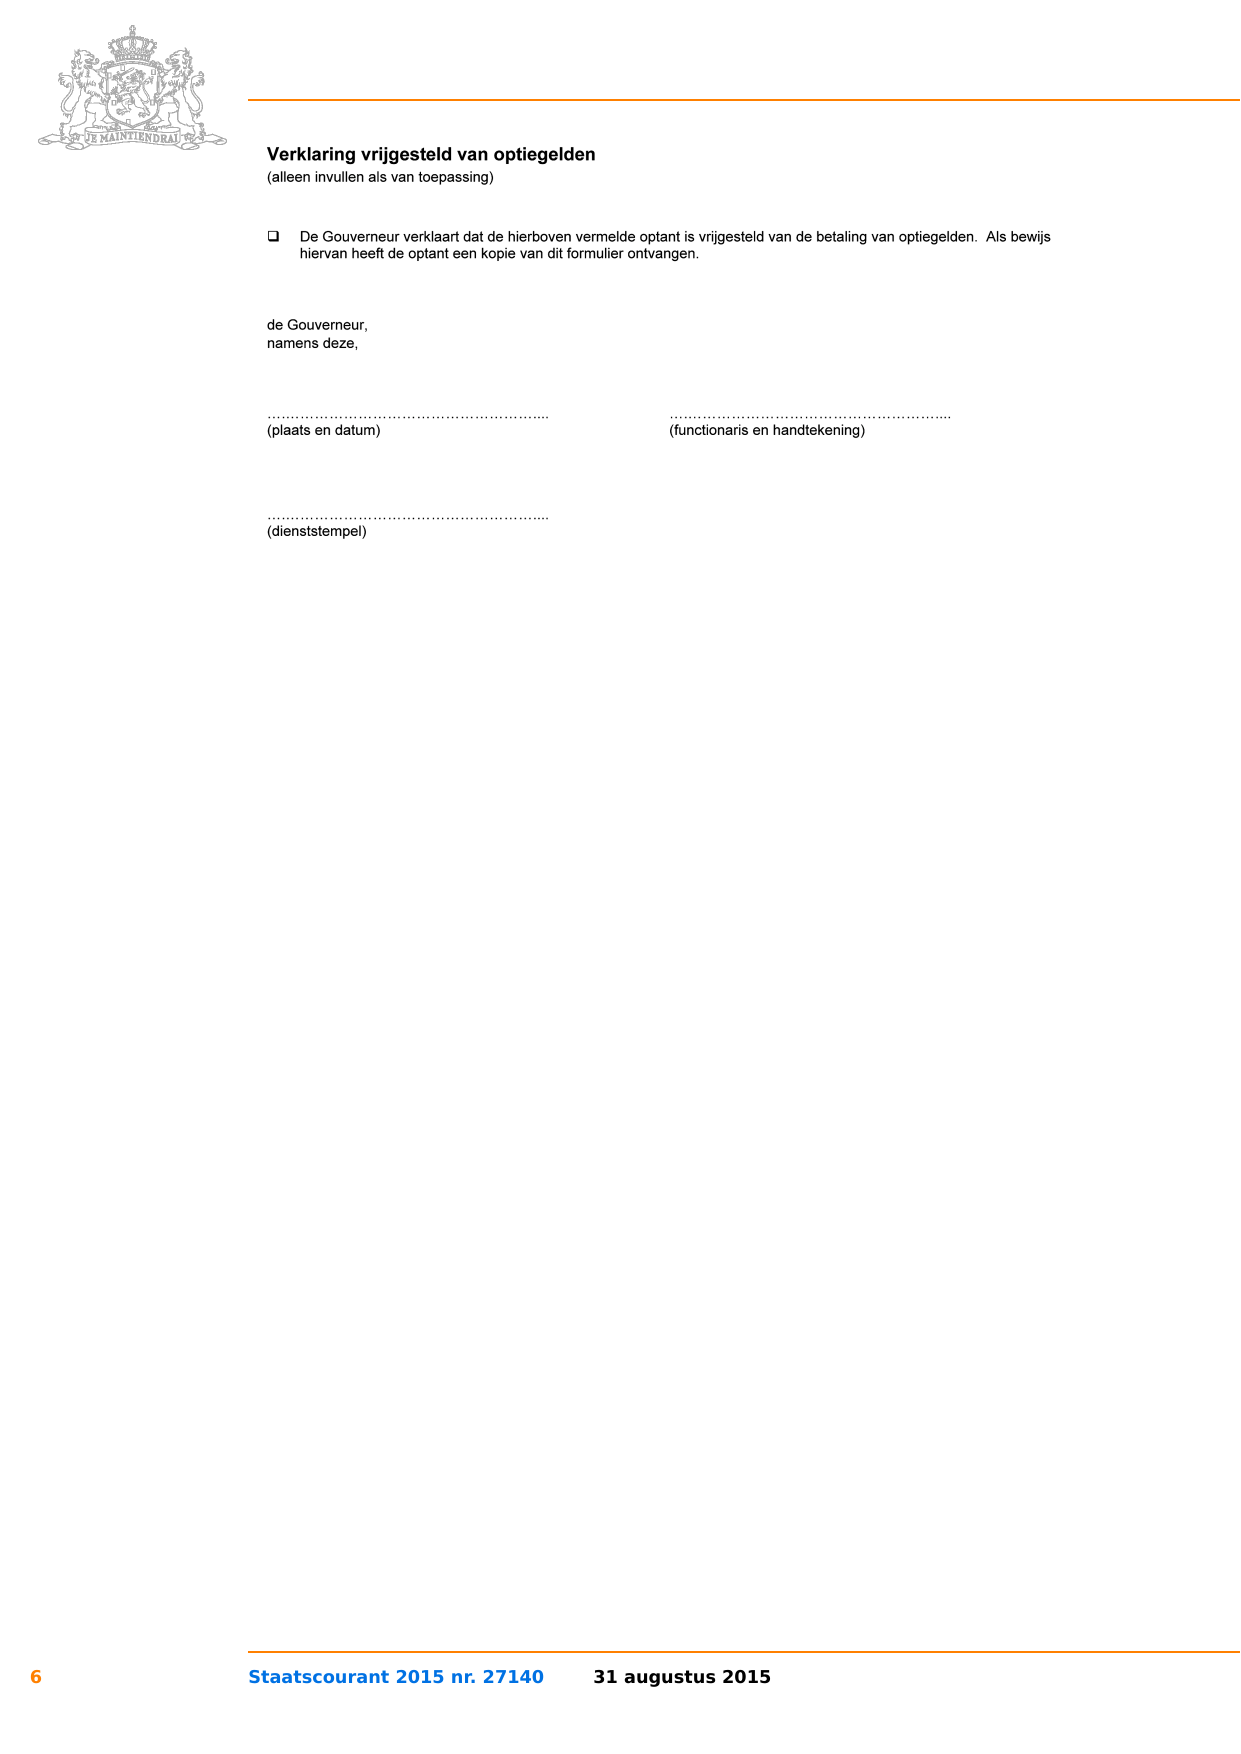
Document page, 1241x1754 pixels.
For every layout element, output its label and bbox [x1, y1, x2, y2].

text [1134, 130, 1163, 1299]
picture [38, 25, 227, 150]
picture [248, 130, 1134, 1300]
